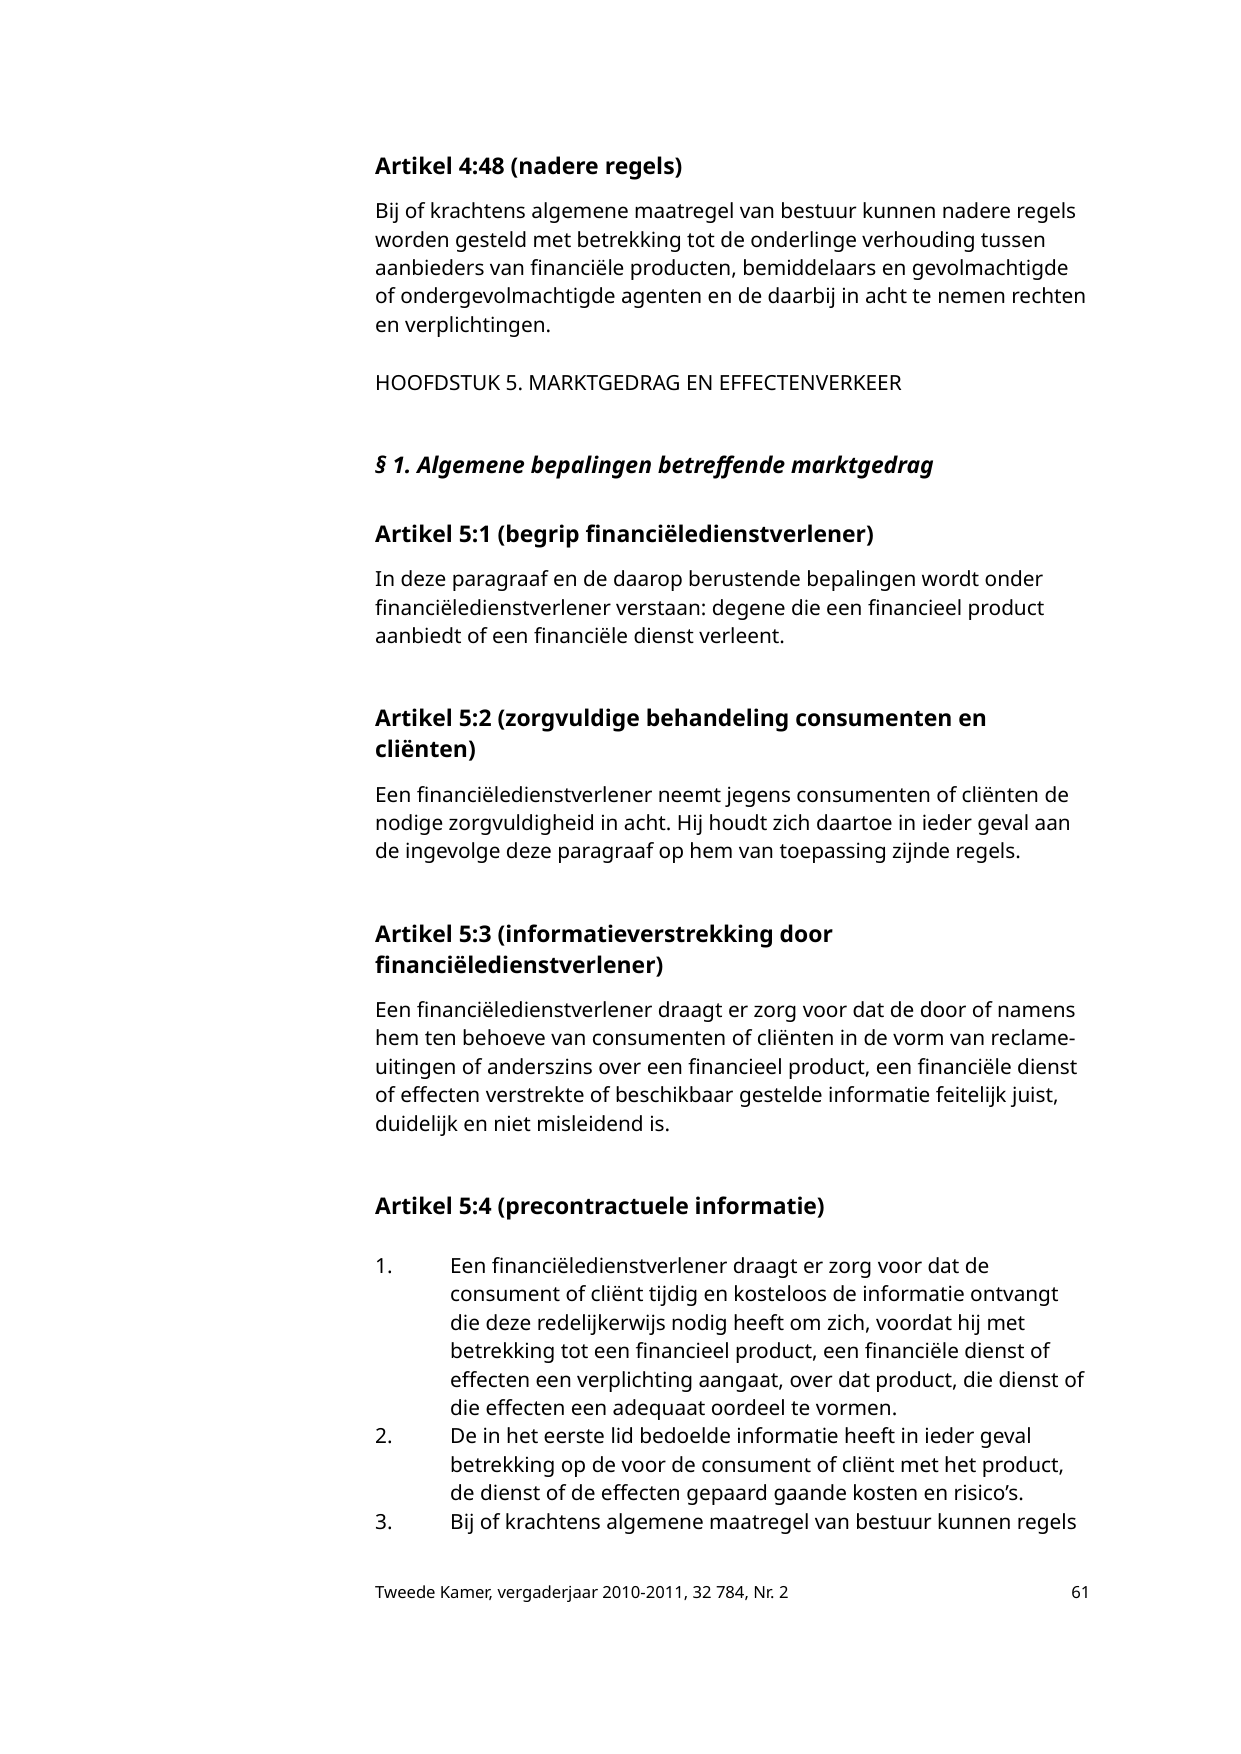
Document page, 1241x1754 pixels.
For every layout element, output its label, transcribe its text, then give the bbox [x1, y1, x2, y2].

subtitle Artikel 4:48 (nadere regels) [375, 150, 1090, 181]
subtitle Artikel 5:2 (zorgvuldige behandeling consumenten en cliënten) [375, 702, 1090, 765]
subtitle HOOFDSTUK 5. MARKTGEDRAG EN EFFECTENVERKEER [375, 368, 1090, 397]
text Een financiëledienstverlener draagt er zorg voor dat de door of namens hem ten behoeve van consumenten of cliënten in de vorm van reclame-uitingen of anderszins over een financieel product, een financiële dienst of effecten verstrekte of beschikbaar gestelde informatie feitelijk juist, duidelijk en niet misleidend is. [375, 995, 1090, 1137]
list De in het eerste lid bedoelde informatie heeft in ieder geval betrekking op de voor de consument of cliënt met het product, de dienst of de effecten gepaard gaande kosten en risico’s. [375, 1422, 1090, 1507]
subtitle § 1. Algemene bepalingen betreffende marktgedrag [375, 449, 1090, 481]
text In deze paragraaf en de daarop berustende bepalingen wordt onder financiëledienstverlener verstaan: degene die een financieel product aanbiedt of een financiële dienst verleent. [375, 564, 1090, 650]
text Een financiëledienstverlener neemt jegens consumenten of cliënten de nodige zorgvuldigheid in acht. Hij houdt zich daartoe in ieder geval aan de ingevolge deze paragraaf op hem van toepassing zijnde regels. [375, 780, 1090, 865]
subtitle Artikel 5:4 (precontractuele informatie) [375, 1190, 1090, 1221]
text Bij of krachtens algemene maatregel van bestuur kunnen nadere regels worden gesteld met betrekking tot de onderlinge verhouding tussen aanbieders van financiële producten, bemiddelaars en gevolmachtigde of ondergevolmachtigde agenten en de daarbij in acht te nemen rechten en verplichtingen. [375, 196, 1090, 338]
subtitle Artikel 5:1 (begrip financiëledienstverlener) [375, 518, 1090, 549]
list Een financiëledienstverlener draagt er zorg voor dat de consument of cliënt tijdig en kosteloos de informatie ontvangt die deze redelijkerwijs nodig heeft om zich, voordat hij met betrekking tot een financieel product, een financiële dienst of effecten een verplichting aangaat, over dat product, die dienst of die effecten een adequaat oordeel te vormen. [375, 1251, 1090, 1422]
list Bij of krachtens algemene maatregel van bestuur kunnen regels [375, 1507, 1090, 1535]
subtitle Artikel 5:3 (informatieverstrekking door financiëledienstverlener) [375, 917, 1090, 980]
